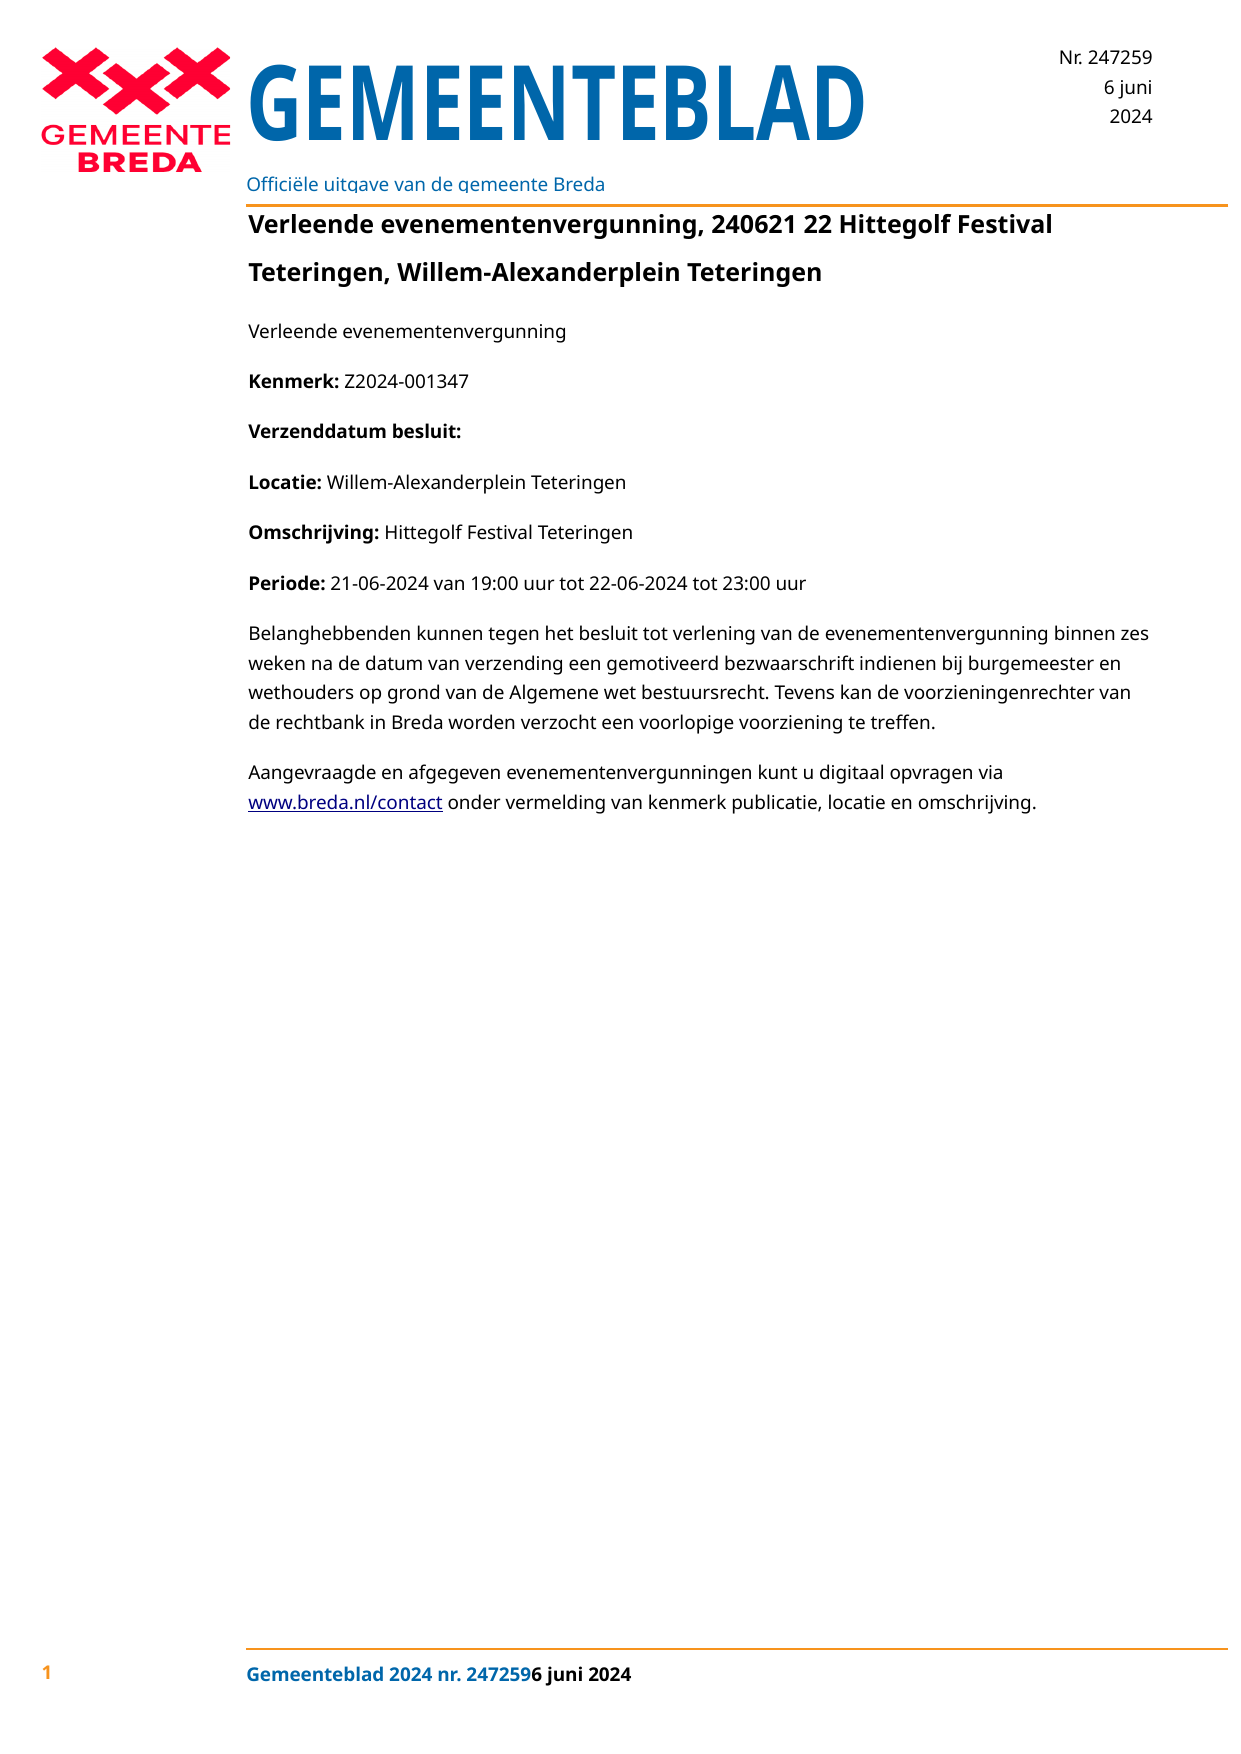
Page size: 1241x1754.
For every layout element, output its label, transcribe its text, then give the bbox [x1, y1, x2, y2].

text Verzenddatum besluit: [248, 419, 1152, 444]
text Omschrijving: Hittegolf Festival Teteringen [248, 519, 1152, 545]
text Kenmerk: Z2024-001347 [248, 368, 1152, 394]
picture [41, 47, 231, 172]
text Verleende evenementenvergunning, 240621 22 Hittegolf Festival Teteringen, Willem-Alexanderplein Teteringen [248, 207, 1152, 288]
text Locatie: Willem-Alexanderplein Teteringen [248, 469, 1152, 495]
text Periode: 21-06-2024 van 19:00 uur tot 22-06-2024 tot 23:00 uur [248, 570, 1152, 596]
text Verleende evenementenvergunning [248, 318, 1152, 344]
text Aangevraagde en afgegeven evenementenvergunningen kunt u digitaal opvragen via www.breda.nl/contact onder vermelding van kenmerk publicatie, locatie en omschrijving. [248, 759, 1152, 815]
text Belanghebbenden kunnen tegen het besluit tot verlening van de evenementenvergunning binnen zes weken na de datum van verzending een gemotiveerd bezwaarschrift indienen bij burgemeester en wethouders op grond van de Algemene wet bestuursrecht. Tevens kan de voorzieningenrechter van de rechtbank in Breda worden verzocht een voorlopige voorziening te treffen. [248, 620, 1152, 735]
